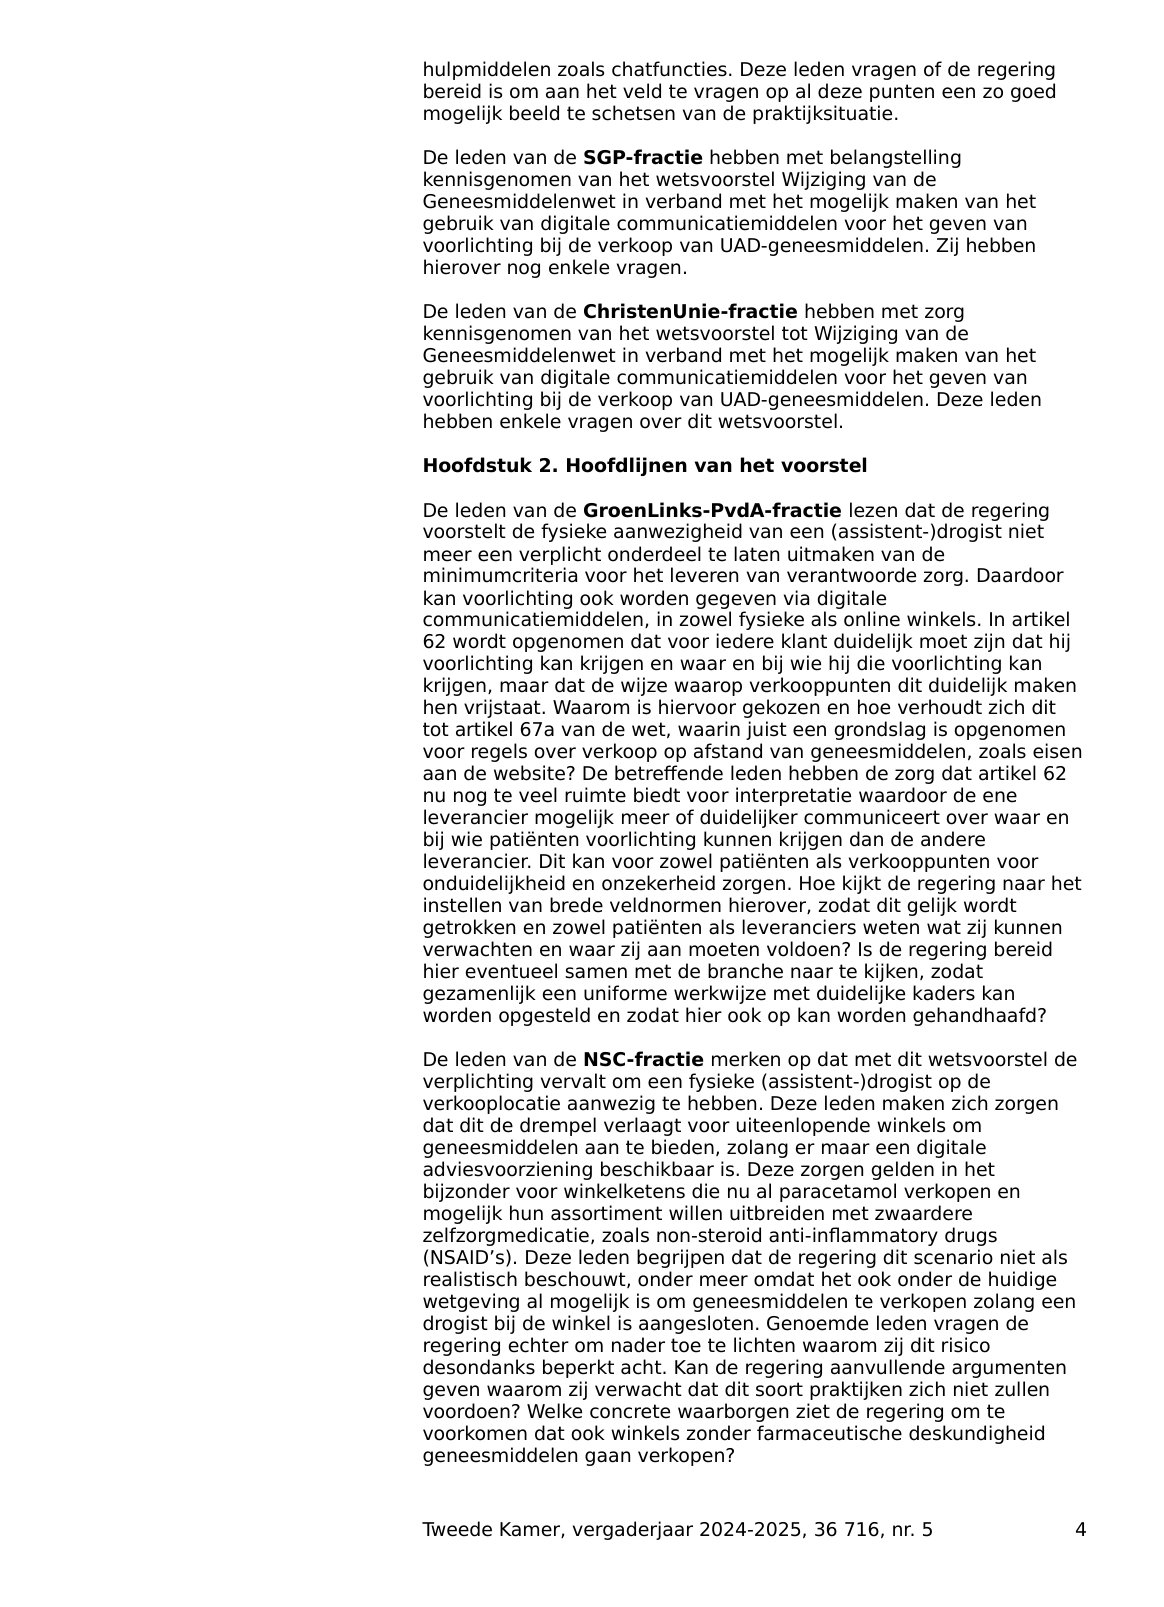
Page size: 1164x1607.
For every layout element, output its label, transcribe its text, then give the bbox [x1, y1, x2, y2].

text De leden van de SGP-fractie hebben met belangstelling kennisgenomen van het wetsvoorstel Wijziging van de Geneesmiddelenwet in verband met het mogelijk maken van het gebruik van digitale communicatiemiddelen voor het geven van voorlichting bij de verkoop van UAD-geneesmiddelen. Zij hebben hierover nog enkele vragen. [422, 147, 1087, 279]
text De leden van de GroenLinks-PvdA-fractie lezen dat de regering voorstelt de fysieke aanwezigheid van een (assistent-)drogist niet meer een verplicht onderdeel te laten uitmaken van de minimumcriteria voor het leveren van verantwoorde zorg. Daardoor kan voorlichting ook worden gegeven via digitale communicatiemiddelen, in zowel fysieke als online winkels. In artikel 62 wordt opgenomen dat voor iedere klant duidelijk moet zijn dat hij voorlichting kan krijgen en waar en bij wie hij die voorlichting kan krijgen, maar dat de wijze waarop verkooppunten dit duidelijk maken hen vrijstaat. Waarom is hiervoor gekozen en hoe verhoudt zich dit tot artikel 67a van de wet, waarin juist een grondslag is opgenomen voor regels over verkoop op afstand van geneesmiddelen, zoals eisen aan de website? De betreffende leden hebben de zorg dat artikel 62 nu nog te veel ruimte biedt voor interpretatie waardoor de ene leverancier mogelijk meer of duidelijker communiceert over waar en bij wie patiënten voorlichting kunnen krijgen dan de andere leverancier. Dit kan voor zowel patiënten als verkooppunten voor onduidelijkheid en onzekerheid zorgen. Hoe kijkt de regering naar het instellen van brede veldnormen hierover, zodat dit gelijk wordt getrokken en zowel patiënten als leveranciers weten wat zij kunnen verwachten en waar zij aan moeten voldoen? Is de regering bereid hier eventueel samen met de branche naar te kijken, zodat gezamenlijk een uniforme werkwijze met duidelijke kaders kan worden opgesteld en zodat hier ook op kan worden gehandhaafd? [422, 499, 1087, 1027]
subtitle Hoofdstuk 2. Hoofdlijnen van het voorstel [422, 455, 1087, 477]
text De leden van de ChristenUnie-fractie hebben met zorg kennisgenomen van het wetsvoorstel tot Wijziging van de Geneesmiddelenwet in verband met het mogelijk maken van het gebruik van digitale communicatiemiddelen voor het geven van voorlichting bij de verkoop van UAD-geneesmiddelen. Deze leden hebben enkele vragen over dit wetsvoorstel. [422, 301, 1087, 433]
text De leden van de NSC-fractie merken op dat met dit wetsvoorstel de verplichting vervalt om een fysieke (assistent-)drogist op de verkooplocatie aanwezig te hebben. Deze leden maken zich zorgen dat dit de drempel verlaagt voor uiteenlopende winkels om geneesmiddelen aan te bieden, zolang er maar een digitale adviesvoorziening beschikbaar is. Deze zorgen gelden in het bijzonder voor winkelketens die nu al paracetamol verkopen en mogelijk hun assortiment willen uitbreiden met zwaardere zelfzorgmedicatie, zoals non-steroid anti-inflammatory drugs (NSAID’s). Deze leden begrijpen dat de regering dit scenario niet als realistisch beschouwt, onder meer omdat het ook onder de huidige wetgeving al mogelijk is om geneesmiddelen te verkopen zolang een drogist bij de winkel is aangesloten. Genoemde leden vragen de regering echter om nader toe te lichten waarom zij dit risico desondanks beperkt acht. Kan de regering aanvullende argumenten geven waarom zij verwacht dat dit soort praktijken zich niet zullen voordoen? Welke concrete waarborgen ziet de regering om te voorkomen dat ook winkels zonder farmaceutische deskundigheid geneesmiddelen gaan verkopen? [422, 1049, 1087, 1467]
text hulpmiddelen zoals chatfuncties. Deze leden vragen of de regering bereid is om aan het veld te vragen op al deze punten een zo goed mogelijk beeld te schetsen van de praktijksituatie. [422, 59, 1087, 125]
